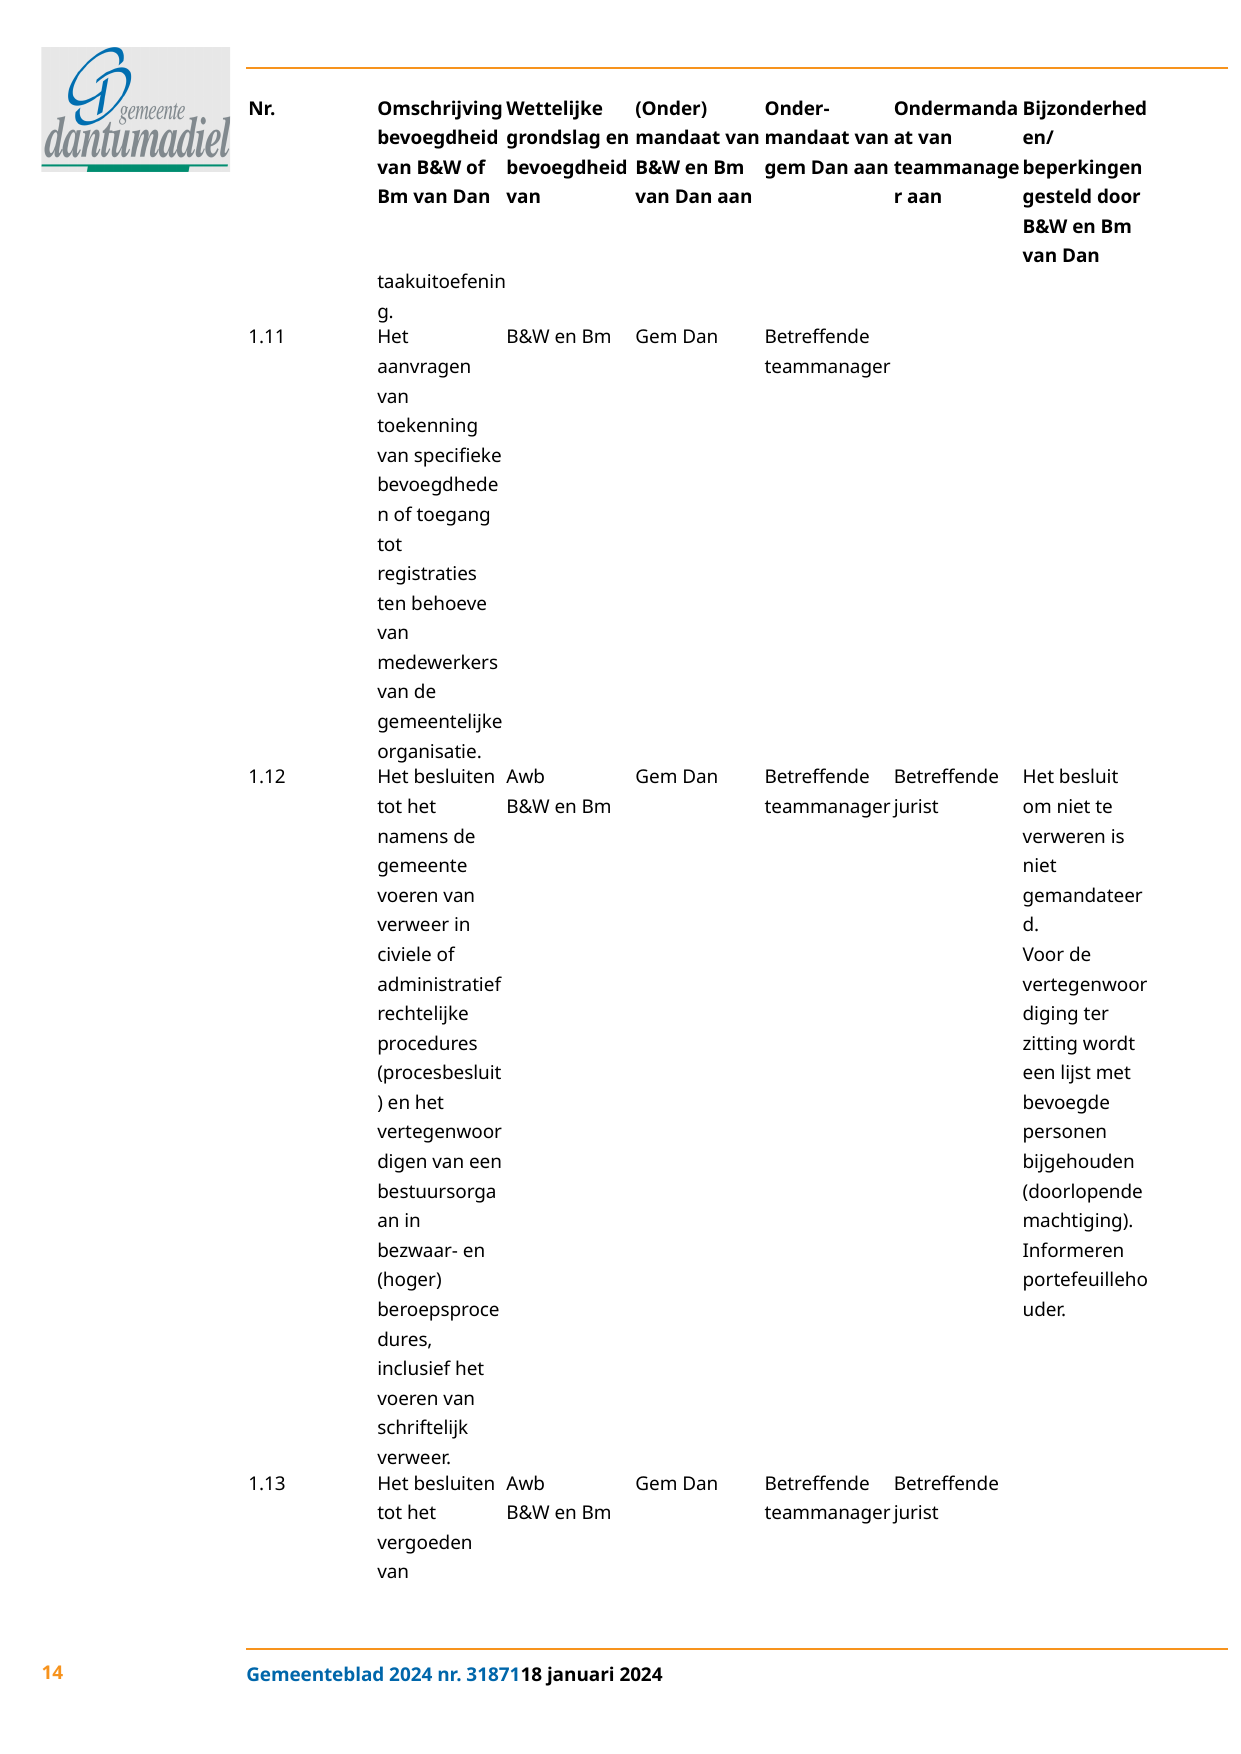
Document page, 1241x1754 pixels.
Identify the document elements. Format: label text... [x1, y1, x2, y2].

picture [41, 47, 231, 172]
table_cell 1.13 [248, 1470, 377, 1584]
table_cell [506, 269, 635, 324]
table_cell [894, 324, 1022, 764]
table_cell [248, 269, 377, 324]
table_cell Gem Dan [635, 1470, 764, 1584]
table_header Nr. [248, 95, 377, 268]
table_cell B&W en Bm [506, 324, 635, 764]
table_cell [1023, 324, 1152, 764]
table_cell [635, 269, 764, 324]
table_cell 1.11 [248, 324, 377, 764]
table_header Omschrijving bevoegdheid van B&W of Bm van Dan [377, 95, 506, 268]
table_cell Het besluiten tot het vergoeden van [377, 1470, 506, 1584]
table_header Onder-mandaat van gem Dan aan [764, 95, 893, 268]
table_cell Gem Dan [635, 764, 764, 1470]
table_header Wettelijke grondslag en bevoegdheid van [506, 95, 635, 268]
table_cell taakuitoefening. [377, 269, 506, 324]
table_cell Betreffende teammanager [764, 1470, 893, 1584]
table_header Bijzonderheden/beperkingen gesteld door B&W en Bm van Dan [1023, 95, 1152, 268]
table_header Ondermandaat van teammanager aan [894, 95, 1022, 268]
table_cell Gem Dan [635, 324, 764, 764]
table_cell [1023, 1470, 1152, 1584]
table_cell Betreffende jurist [894, 1470, 1022, 1584]
table_cell [894, 269, 1022, 324]
table_cell Het besluiten tot het namens de gemeente voeren van verweer in civiele of administratiefrechtelijke procedures (procesbesluit) en het vertegenwoordigen van een bestuursorgaan in bezwaar- en (hoger) beroepsprocedures, inclusief het voeren van schriftelijk verweer. [377, 764, 506, 1470]
table_cell Betreffende teammanager [764, 764, 893, 1470]
table_cell Awb B&W en Bm [506, 764, 635, 1470]
table_cell [764, 269, 893, 324]
table_cell 1.12 [248, 764, 377, 1470]
table_cell Betreffende jurist [894, 764, 1022, 1470]
table_cell [1023, 269, 1152, 324]
table_cell Het aanvragen van toekenning van specifieke bevoegdheden of toegang tot registraties ten behoeve van medewerkers van de gemeentelijke organisatie. [377, 324, 506, 764]
table_cell Betreffende teammanager [764, 324, 893, 764]
table_cell Het besluit om niet te verweren is niet gemandateerd. Voor de vertegenwoordiging ter zitting wordt een lijst met bevoegde personen bijgehouden (doorlopende machtiging). Informeren portefeuillehouder. [1023, 764, 1152, 1470]
table_cell Awb B&W en Bm [506, 1470, 635, 1584]
table_header (Onder) mandaat van B&W en Bm van Dan aan [635, 95, 764, 268]
